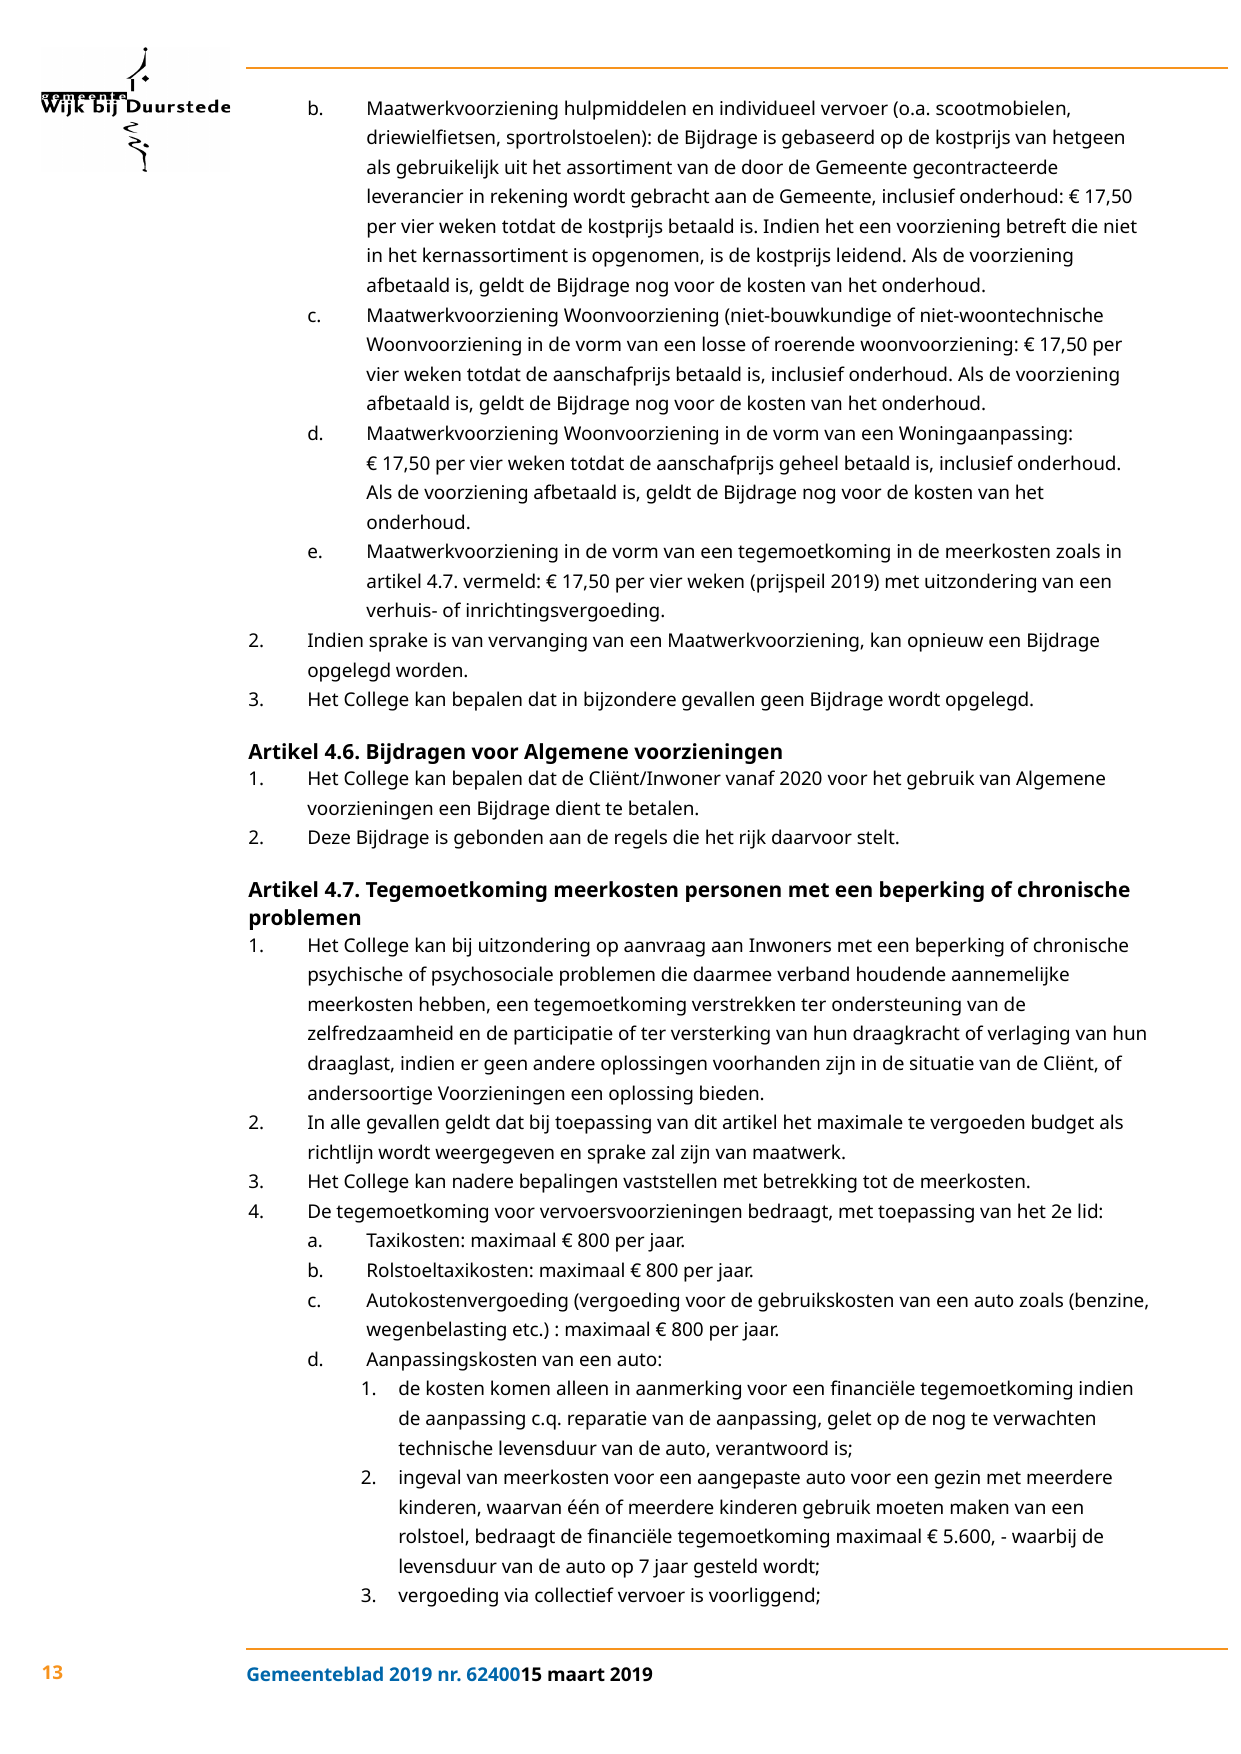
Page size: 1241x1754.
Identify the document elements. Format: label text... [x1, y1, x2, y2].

list Aanpassingskosten van een auto: [307, 1346, 1152, 1372]
list Het College kan bepalen dat in bijzondere gevallen geen Bijdrage wordt opgelegd. [248, 686, 1152, 712]
list Autokostenvergoeding (vergoeding voor de gebruikskosten van een auto zoals (benzine, wegenbelasting etc.) : maximaal € 800 per jaar. [307, 1287, 1152, 1342]
list Maatwerkvoorziening Woonvoorziening in de vorm van een Woningaanpassing: [307, 420, 1152, 446]
list Rolstoeltaxikosten: maximaal € 800 per jaar. [307, 1257, 1152, 1283]
list Indien sprake is van vervanging van een Maatwerkvoorziening, kan opnieuw een Bijdrage opgelegd worden. [248, 627, 1152, 683]
text Artikel 4.6. Bijdragen voor Algemene voorzieningen [248, 737, 1152, 765]
list de kosten komen alleen in aanmerking voor een financiële tegemoetkoming indien de aanpassing c.q. reparatie van de aanpassing, gelet op de nog te verwachten technische levensduur van de auto, verantwoord is; [361, 1376, 1152, 1460]
list Het College kan nadere bepalingen vaststellen met betrekking tot de meerkosten. [248, 1168, 1152, 1194]
list ingeval van meerkosten voor een aangepaste auto voor een gezin met meerdere kinderen, waarvan één of meerdere kinderen gebruik moeten maken van een rolstoel, bedraagt de financiële tegemoetkoming maximaal € 5.600, - waarbij de levensduur van de auto op 7 jaar gesteld wordt; [361, 1464, 1152, 1579]
list Deze Bijdrage is gebonden aan de regels die het rijk daarvoor stelt. [248, 824, 1152, 850]
list Het College kan bepalen dat de Cliënt/Inwoner vanaf 2020 voor het gebruik van Algemene voorzieningen een Bijdrage dient te betalen. [248, 765, 1152, 821]
list € 17,50 per vier weken totdat de aanschafprijs geheel betaald is, inclusief onderhoud. Als de voorziening afbetaald is, geldt de Bijdrage nog voor de kosten van het onderhoud. [307, 450, 1152, 535]
list In alle gevallen geldt dat bij toepassing van dit artikel het maximale te vergoeden budget als richtlijn wordt weergegeven en sprake zal zijn van maatwerk. [248, 1109, 1152, 1164]
list De tegemoetkoming voor vervoersvoorzieningen bedraagt, met toepassing van het 2e lid: [248, 1198, 1152, 1224]
list Maatwerkvoorziening Woonvoorziening (niet-bouwkundige of niet-woontechnische Woonvoorziening in de vorm van een losse of roerende woonvoorziening: € 17,50 per vier weken totdat de aanschafprijs betaald is, inclusief onderhoud. Als de voorziening afbetaald is, geldt de Bijdrage nog voor de kosten van het onderhoud. [307, 302, 1152, 416]
picture [41, 47, 231, 172]
list vergoeding via collectief vervoer is voorliggend; [361, 1583, 1152, 1608]
list Maatwerkvoorziening in de vorm van een tegemoetkoming in de meerkosten zoals in artikel 4.7. vermeld: € 17,50 per vier weken (prijspeil 2019) met uitzondering van een verhuis- of inrichtingsvergoeding. [307, 538, 1152, 623]
list Het College kan bij uitzondering op aanvraag aan Inwoners met een beperking of chronische psychische of psychosociale problemen die daarmee verband houdende aannemelijke meerkosten hebben, een tegemoetkoming verstrekken ter ondersteuning van de zelfredzaamheid en de participatie of ter versterking van hun draagkracht of verlaging van hun draaglast, indien er geen andere oplossingen voorhanden zijn in de situatie van de Cliënt, of andersoortige Voorzieningen een oplossing bieden. [248, 932, 1152, 1105]
text Artikel 4.7. Tegemoetkoming meerkosten personen met een beperking of chronische problemen [248, 875, 1152, 932]
list Taxikosten: maximaal € 800 per jaar. [307, 1228, 1152, 1253]
list Maatwerkvoorziening hulpmiddelen en individueel vervoer (o.a. scootmobielen, driewielfietsen, sportrolstoelen): de Bijdrage is gebaseerd op de kostprijs van hetgeen als gebruikelijk uit het assortiment van de door de Gemeente gecontracteerde leverancier in rekening wordt gebracht aan de Gemeente, inclusief onderhoud: € 17,50 per vier weken totdat de kostprijs betaald is. Indien het een voorziening betreft die niet in het kernassortiment is opgenomen, is de kostprijs leidend. Als de voorziening afbetaald is, geldt de Bijdrage nog voor de kosten van het onderhoud. [307, 95, 1152, 298]
